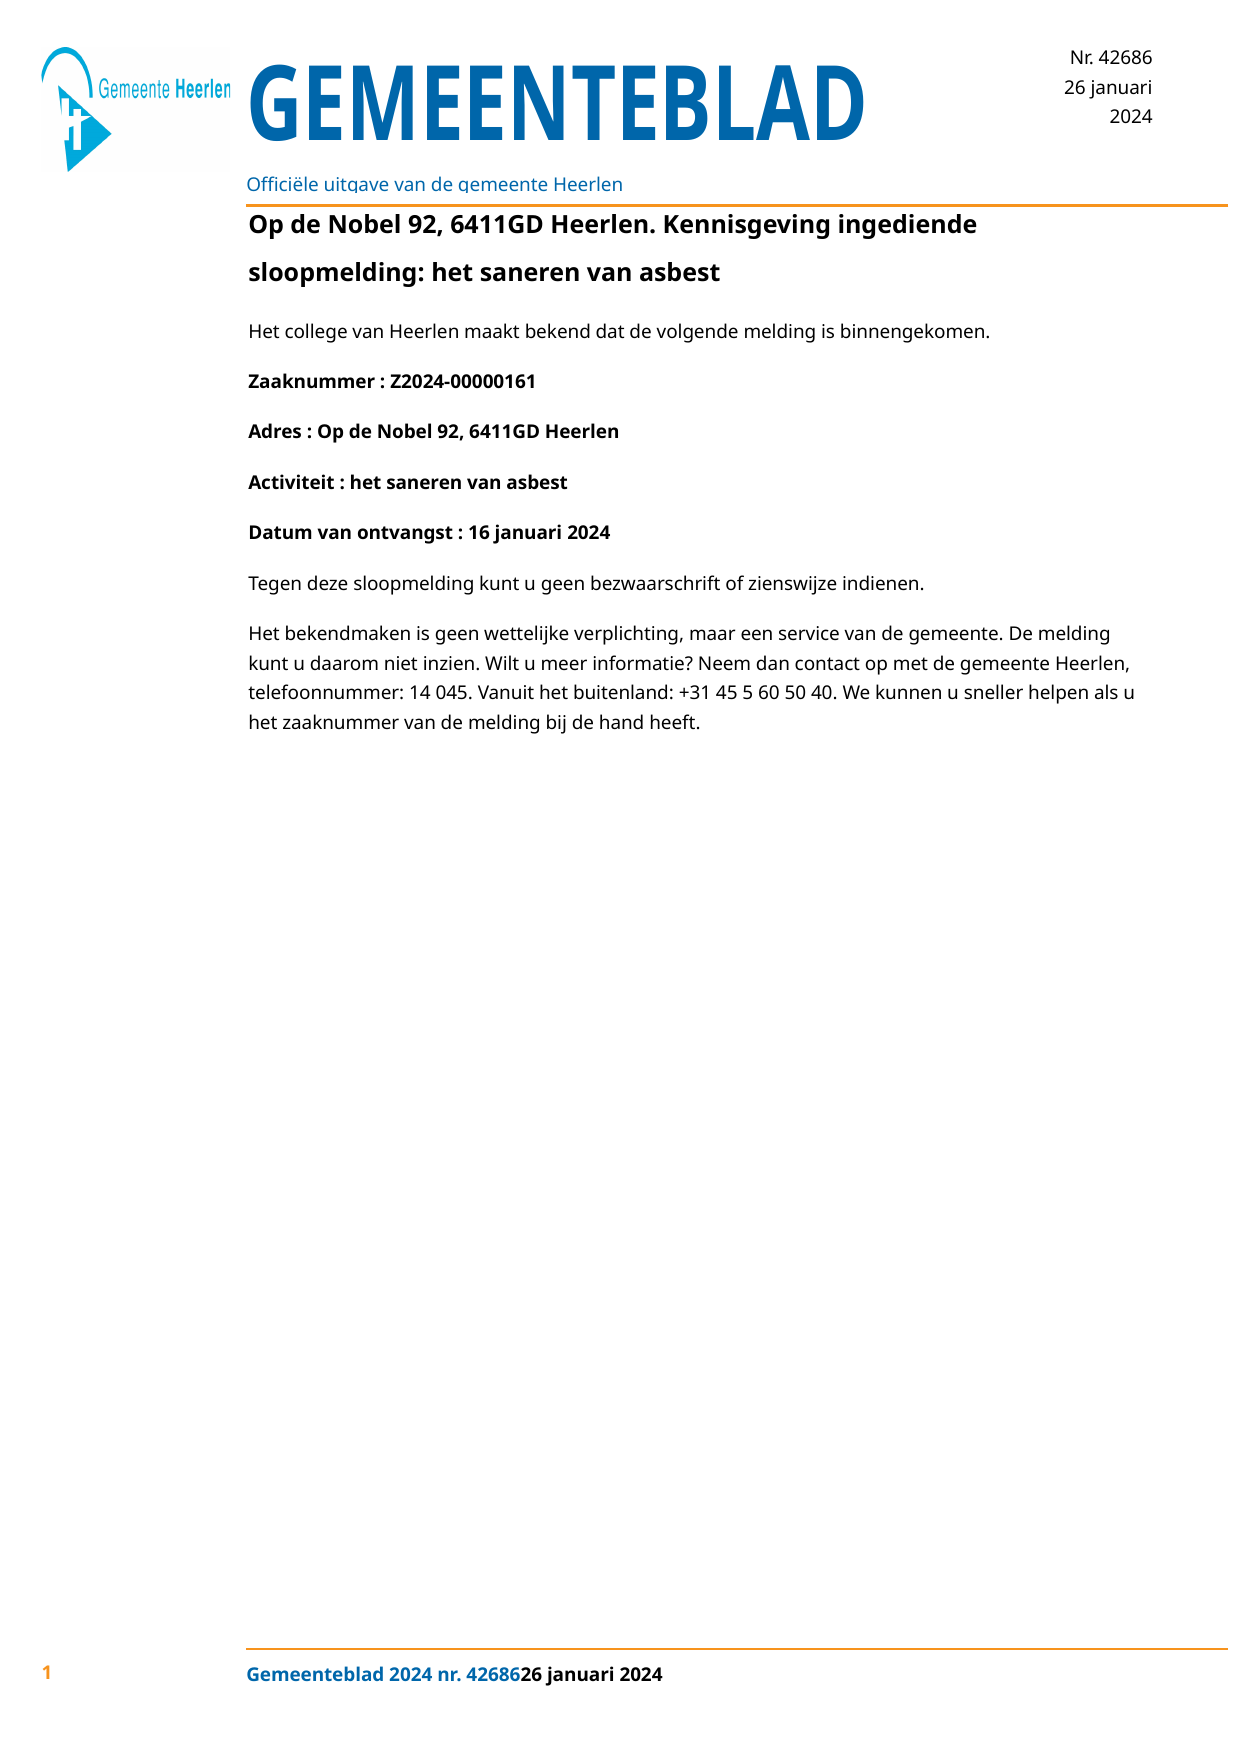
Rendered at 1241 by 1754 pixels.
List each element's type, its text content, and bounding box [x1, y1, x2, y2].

text Op de Nobel 92, 6411GD Heerlen. Kennisgeving ingediende sloopmelding: het saneren van asbest [248, 207, 1152, 288]
picture [41, 47, 59, 70]
text Adres : Op de Nobel 92, 6411GD Heerlen [248, 419, 1152, 444]
text Datum van ontvangst : 16 januari 2024 [248, 519, 1152, 545]
text Zaaknummer : Z2024-00000161 [248, 368, 1152, 394]
picture [41, 47, 231, 172]
text Tegen deze sloopmelding kunt u geen bezwaarschrift of zienswijze indienen. [248, 570, 1152, 596]
text Het bekendmaken is geen wettelijke verplichting, maar een service van de gemeente. De melding kunt u daarom niet inzien. Wilt u meer informatie? Neem dan contact op met de gemeente Heerlen, telefoonnummer: 14 045. Vanuit het buitenland: +31 45 5 60 50 40. We kunnen u sneller helpen als u het zaaknummer van de melding bij de hand heeft. [248, 620, 1152, 735]
text Het college van Heerlen maakt bekend dat de volgende melding is binnengekomen. [248, 318, 1152, 344]
text Activiteit : het saneren van asbest [248, 469, 1152, 495]
